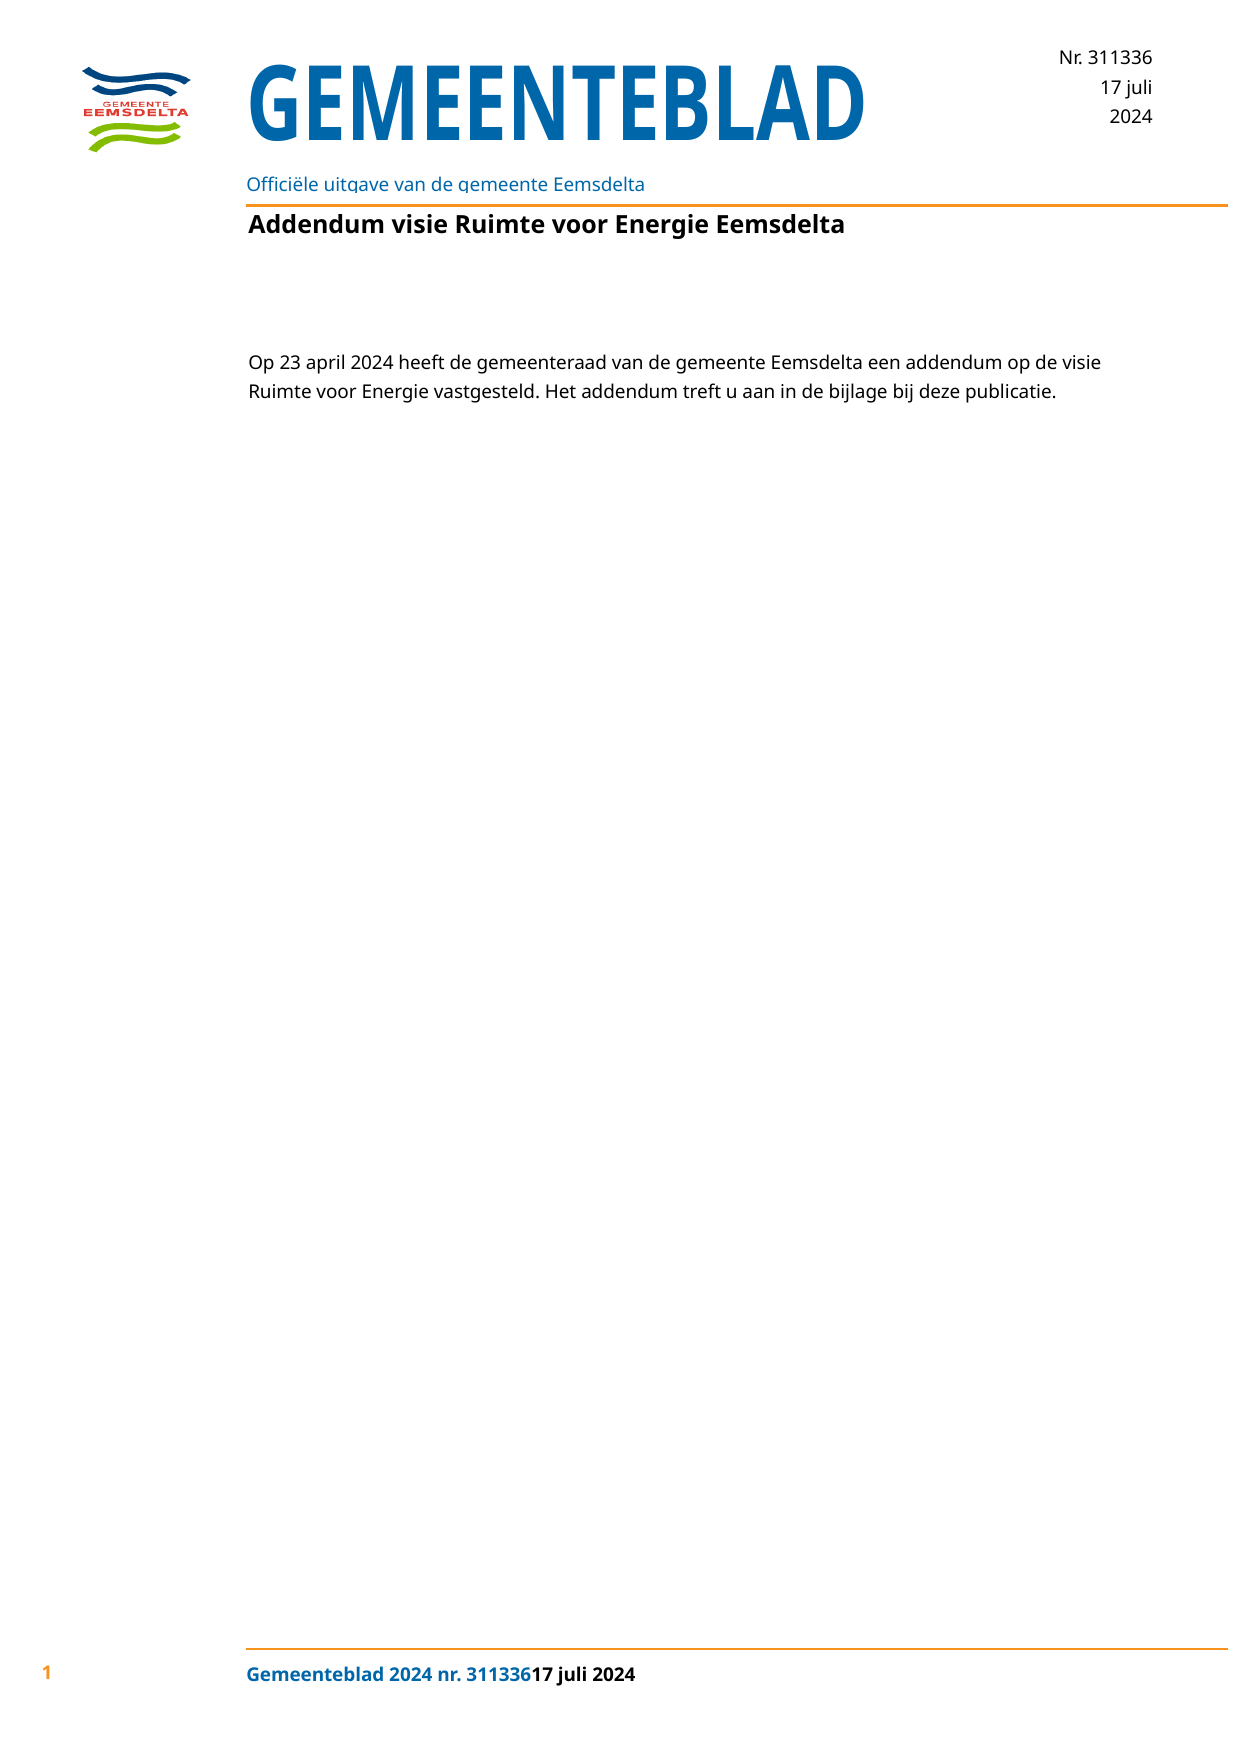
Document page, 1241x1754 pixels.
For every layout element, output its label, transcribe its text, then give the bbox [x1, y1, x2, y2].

text Addendum visie Ruimte voor Energie Eemsdelta [248, 207, 1152, 241]
picture [41, 47, 231, 172]
text Op 23 april 2024 heeft de gemeenteraad van de gemeente Eemsdelta een addendum op de visie Ruimte voor Energie vastgesteld. Het addendum treft u aan in de bijlage bij deze publicatie. [248, 349, 1152, 404]
